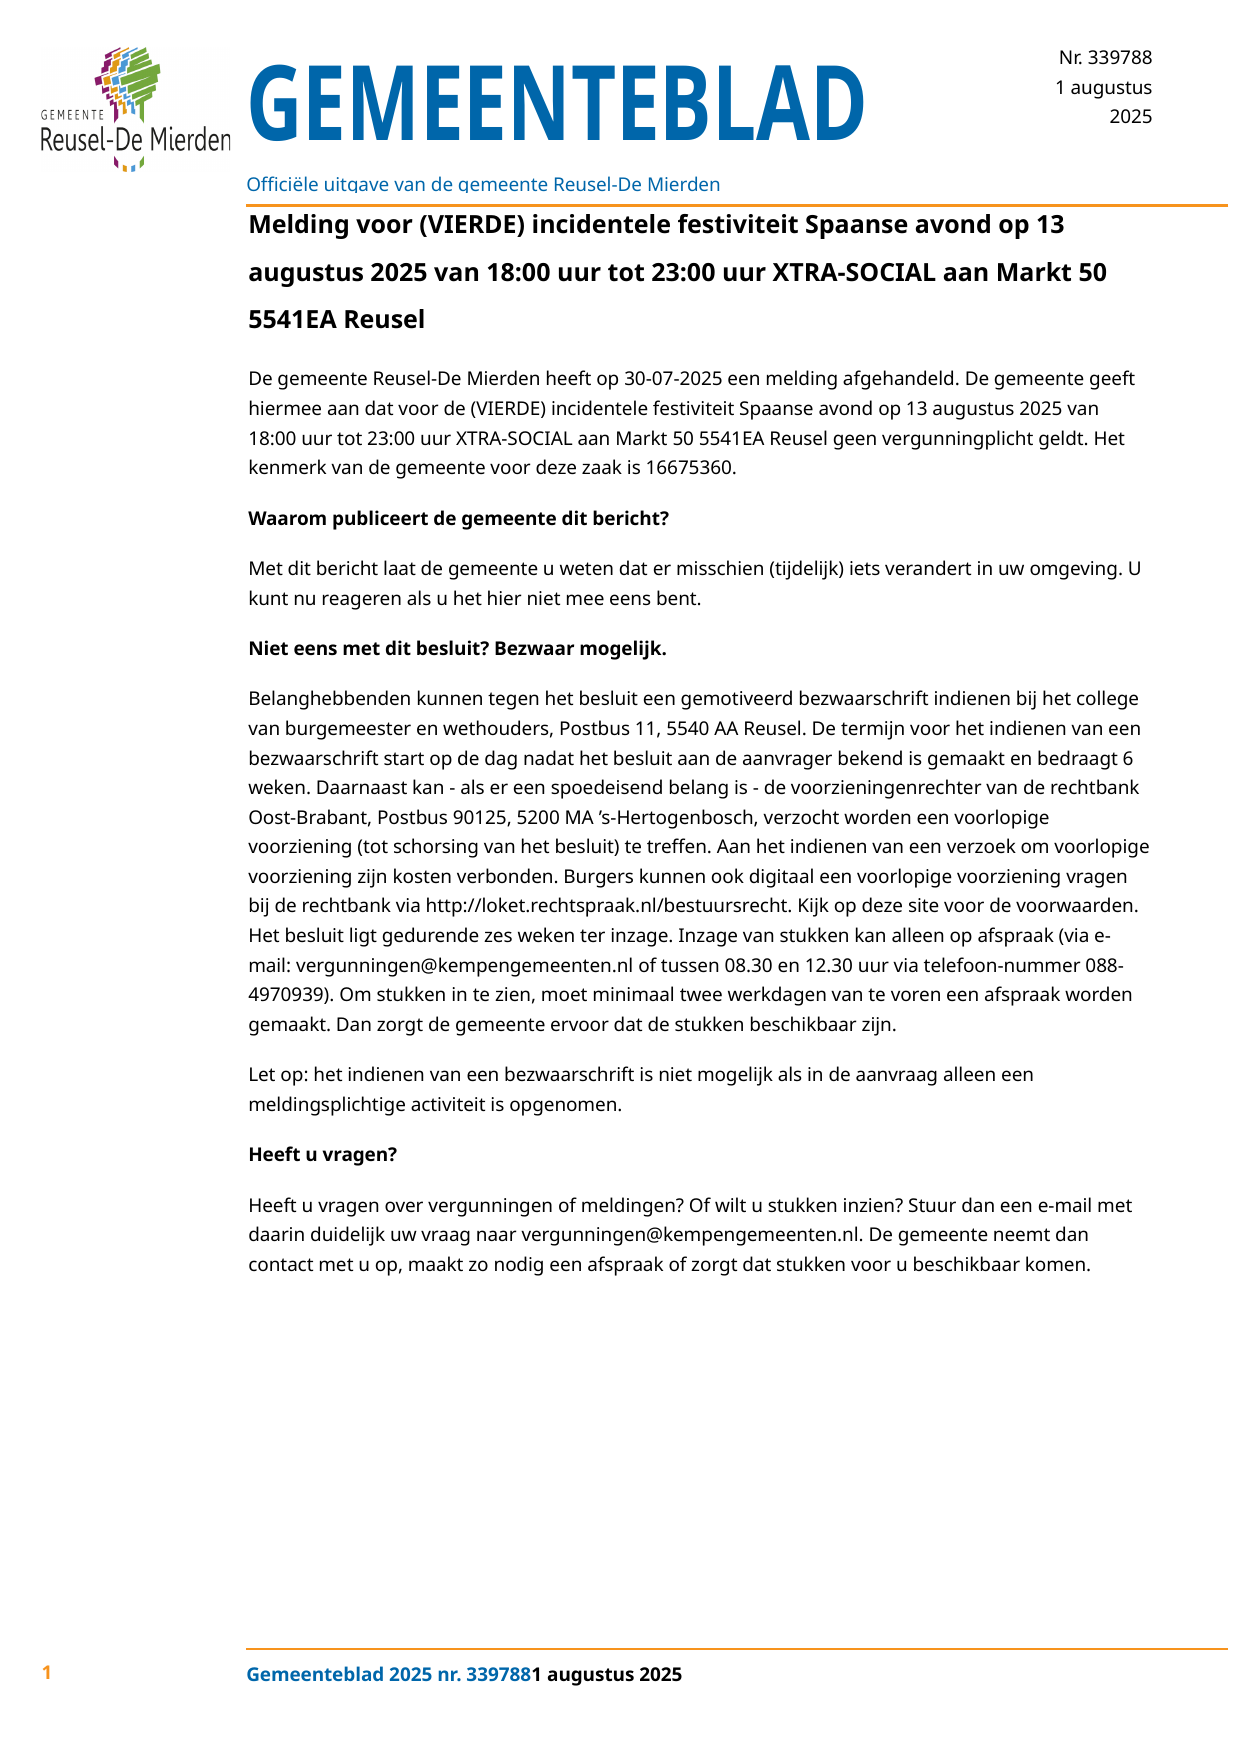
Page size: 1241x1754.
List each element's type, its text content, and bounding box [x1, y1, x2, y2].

text De gemeente Reusel-De Mierden heeft op 30-07-2025 een melding afgehandeld. De gemeente geeft hiermee aan dat voor de (VIERDE) incidentele festiviteit Spaanse avond op 13 augustus 2025 van 18:00 uur tot 23:00 uur XTRA-SOCIAL aan Markt 50 5541EA Reusel geen vergunningplicht geldt. Het kenmerk van de gemeente voor deze zaak is 16675360. [248, 366, 1152, 480]
text Met dit bericht laat de gemeente u weten dat er misschien (tijdelijk) iets verandert in uw omgeving. U kunt nu reageren als u het hier niet mee eens bent. [248, 555, 1152, 610]
text Niet eens met dit besluit? Bezwaar mogelijk. [248, 635, 1152, 661]
text Belanghebbenden kunnen tegen het besluit een gemotiveerd bezwaarschrift indienen bij het college van burgemeester en wethouders, Postbus 11, 5540 AA Reusel. De termijn voor het indienen van een bezwaarschrift start op de dag nadat het besluit aan de aanvrager bekend is gemaakt en bedraagt 6 weken. Daarnaast kan - als er een spoedeisend belang is - de voorzieningenrechter van de rechtbank Oost-Brabant, Postbus 90125, 5200 MA ’s-Hertogenbosch, verzocht worden een voorlopige voorziening (tot schorsing van het besluit) te treffen. Aan het indienen van een verzoek om voorlopige voorziening zijn kosten verbonden. Burgers kunnen ook digitaal een voorlopige voorziening vragen bij de rechtbank via http://loket.rechtspraak.nl/bestuursrecht. Kijk op deze site voor de voorwaarden. Het besluit ligt gedurende zes weken ter inzage. Inzage van stukken kan alleen op afspraak (via e-mail: vergunningen@kempengemeenten.nl of tussen 08.30 en 12.30 uur via telefoon-nummer 088-4970939). Om stukken in te zien, moet minimaal twee werkdagen van te voren een afspraak worden gemaakt. Dan zorgt de gemeente ervoor dat de stukken beschikbaar zijn. [248, 686, 1152, 1037]
text Let op: het indienen van een bezwaarschrift is niet mogelijk als in de aanvraag alleen een meldingsplichtige activiteit is opgenomen. [248, 1061, 1152, 1117]
picture [41, 47, 231, 172]
text Waarom publiceert de gemeente dit bericht? [248, 505, 1152, 530]
text Heeft u vragen over vergunningen of meldingen? Of wilt u stukken inzien? Stuur dan een e-mail met daarin duidelijk uw vraag naar vergunningen@kempengemeenten.nl. De gemeente neemt dan contact met u op, maakt zo nodig een afspraak of zorgt dat stukken voor u beschikbaar komen. [248, 1192, 1152, 1277]
text Heeft u vragen? [248, 1141, 1152, 1167]
text Melding voor (VIERDE) incidentele festiviteit Spaanse avond op 13 augustus 2025 van 18:00 uur tot 23:00 uur XTRA-SOCIAL aan Markt 50 5541EA Reusel [248, 207, 1152, 336]
